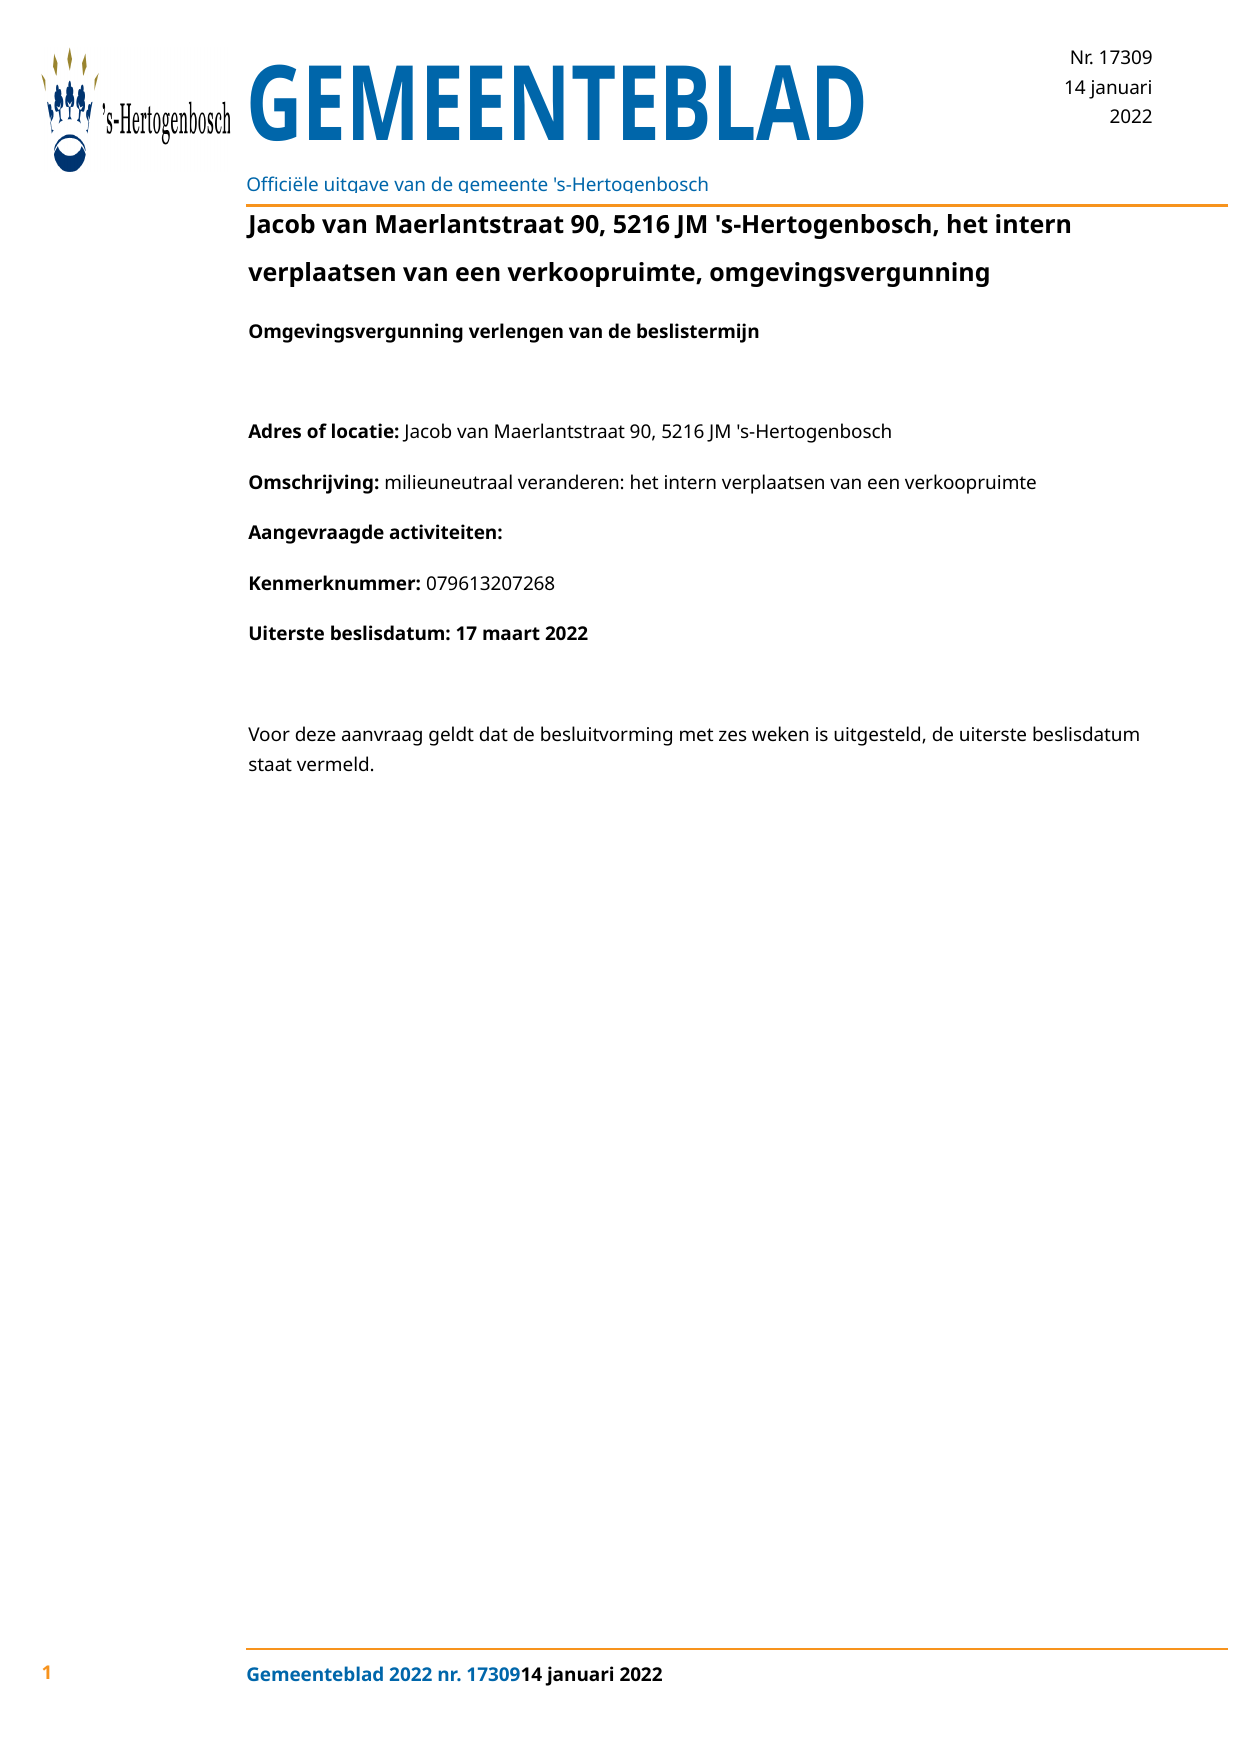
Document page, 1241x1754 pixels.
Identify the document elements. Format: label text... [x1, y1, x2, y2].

text Adres of locatie: Jacob van Maerlantstraat 90, 5216 JM 's-Hertogenbosch [248, 419, 1152, 444]
text Jacob van Maerlantstraat 90, 5216 JM 's-Hertogenbosch, het intern verplaatsen van een verkoopruimte, omgevingsvergunning [248, 207, 1152, 288]
text Omschrijving: milieuneutraal veranderen: het intern verplaatsen van een verkoopruimte [248, 469, 1152, 495]
text Voor deze aanvraag geldt dat de besluitvorming met zes weken is uitgesteld, de uiterste beslisdatum staat vermeld. [248, 721, 1152, 777]
text Omgevingsvergunning verlengen van de beslistermijn [248, 318, 1152, 344]
text Uiterste beslisdatum: 17 maart 2022 [248, 620, 1152, 646]
picture [41, 47, 231, 172]
text Kenmerknummer: 079613207268 [248, 570, 1152, 596]
text Aangevraagde activiteiten: [248, 519, 1152, 545]
